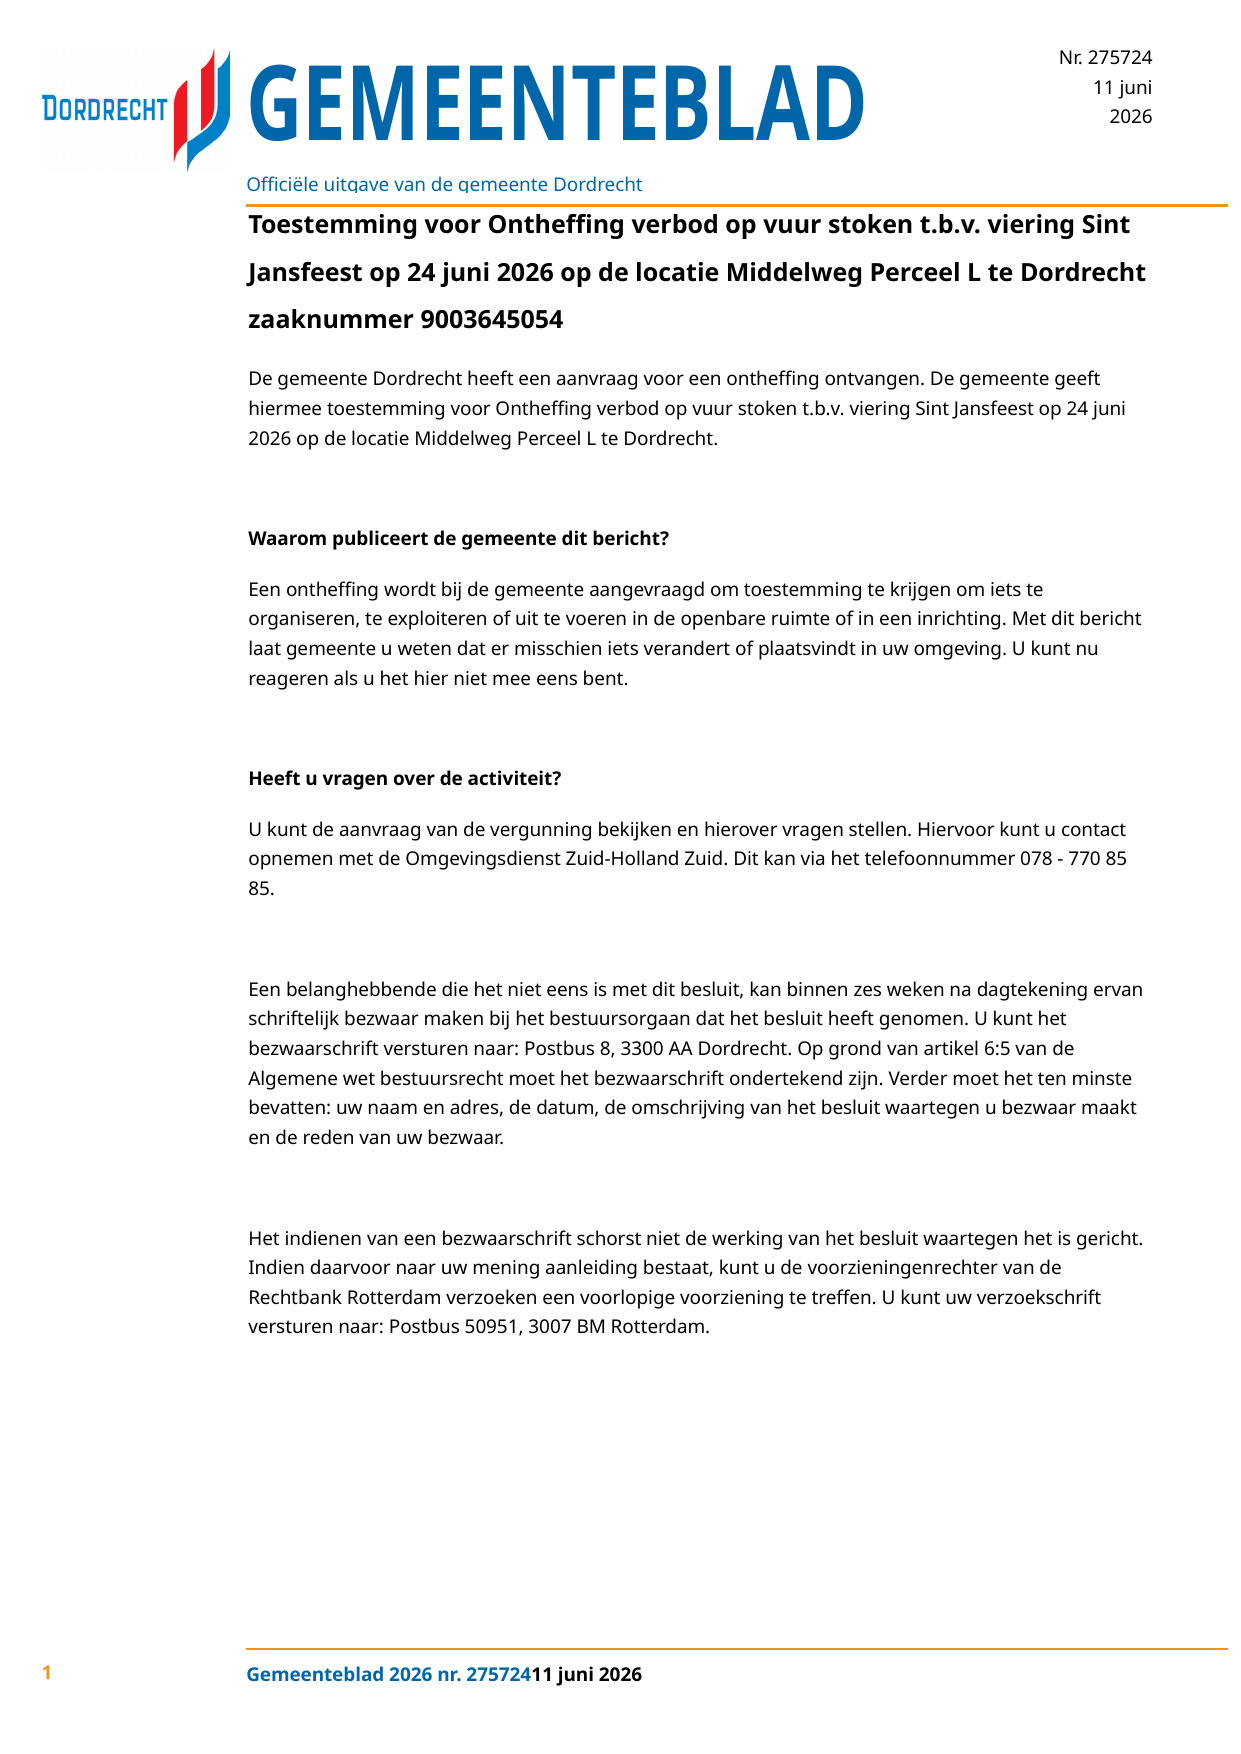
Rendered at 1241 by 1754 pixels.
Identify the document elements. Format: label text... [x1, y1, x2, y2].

text De gemeente Dordrecht heeft een aanvraag voor een ontheffing ontvangen. De gemeente geeft hiermee toestemming voor Ontheffing verbod op vuur stoken t.b.v. viering Sint Jansfeest op 24 juni 2026 op de locatie Middelweg Perceel L te Dordrecht. [248, 366, 1152, 450]
text Toestemming voor Ontheffing verbod op vuur stoken t.b.v. viering Sint Jansfeest op 24 juni 2026 op de locatie Middelweg Perceel L te Dordrecht zaaknummer 9003645054 [248, 207, 1152, 336]
text Heeft u vragen over de activiteit? [248, 766, 1152, 791]
text Een ontheffing wordt bij de gemeente aangevraagd om toestemming te krijgen om iets te organiseren, te exploiteren of uit te voeren in de openbare ruimte of in een inrichting. Met dit bericht laat gemeente u weten dat er misschien iets verandert of plaatsvindt in uw omgeving. U kunt nu reageren als u het hier niet mee eens bent. [248, 576, 1152, 690]
text Waarom publiceert de gemeente dit bericht? [248, 526, 1152, 551]
text U kunt de aanvraag van de vergunning bekijken en hierover vragen stellen. Hiervoor kunt u contact opnemen met de Omgevingsdienst Zuid-Holland Zuid. Dit kan via het telefoonnummer 078 - 770 85 85. [248, 816, 1152, 901]
picture [41, 47, 231, 172]
text Het indienen van een bezwaarschrift schorst niet de werking van het besluit waartegen het is gericht. Indien daarvoor naar uw mening aanleiding bestaat, kunt u de voorzieningenrechter van de Rechtbank Rotterdam verzoeken een voorlopige voorziening te treffen. U kunt uw verzoekschrift versturen naar: Postbus 50951, 3007 BM Rotterdam. [248, 1225, 1152, 1339]
text Een belanghebbende die het niet eens is met dit besluit, kan binnen zes weken na dagtekening ervan schriftelijk bezwaar maken bij het bestuursorgaan dat het besluit heeft genomen. U kunt het bezwaarschrift versturen naar: Postbus 8, 3300 AA Dordrecht. Op grond van artikel 6:5 van de Algemene wet bestuursrecht moet het bezwaarschrift ondertekend zijn. Verder moet het ten minste bevatten: uw naam en adres, de datum, de omschrijving van het besluit waartegen u bezwaar maakt en de reden van uw bezwaar. [248, 976, 1152, 1149]
